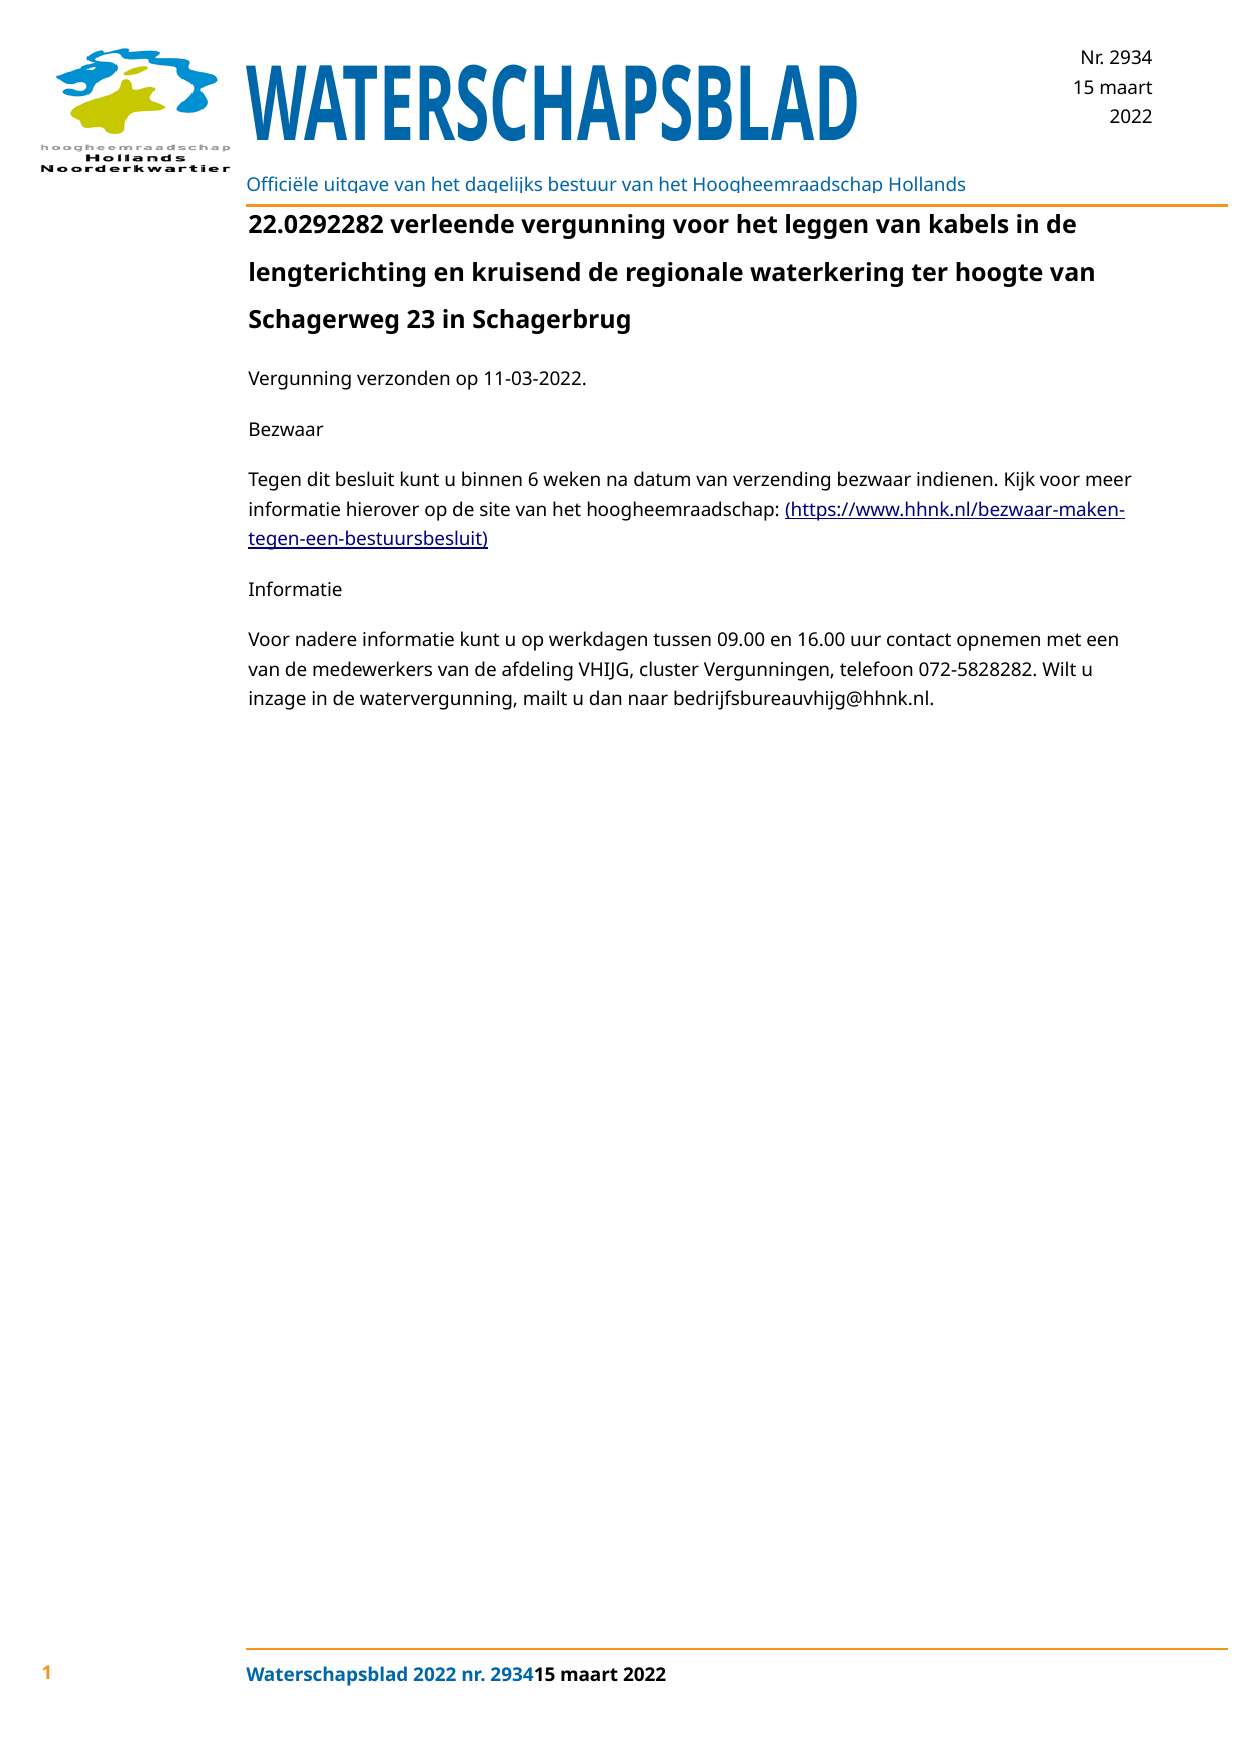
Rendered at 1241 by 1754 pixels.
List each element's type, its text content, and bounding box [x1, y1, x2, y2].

text Bezwaar [248, 416, 1152, 442]
text Voor nadere informatie kunt u op werkdagen tussen 09.00 en 16.00 uur contact opnemen met een van de medewerkers van de afdeling VHIJG, cluster Vergunningen, telefoon 072-5828282. Wilt u inzage in de watervergunning, mailt u dan naar bedrijfsbureauvhijg@hhnk.nl. [248, 626, 1152, 711]
text Vergunning verzonden op 11-03-2022. [248, 366, 1152, 391]
text Tegen dit besluit kunt u binnen 6 weken na datum van verzending bezwaar indienen. Kijk voor meer informatie hierover op de site van het hoogheemraadschap: (https://www.hhnk.nl/bezwaar-maken-tegen-een-bestuursbesluit) [248, 466, 1152, 551]
text Informatie [248, 576, 1152, 602]
picture [41, 47, 231, 172]
text 22.0292282 verleende vergunning voor het leggen van kabels in de lengterichting en kruisend de regionale waterkering ter hoogte van Schagerweg 23 in Schagerbrug [248, 207, 1152, 336]
